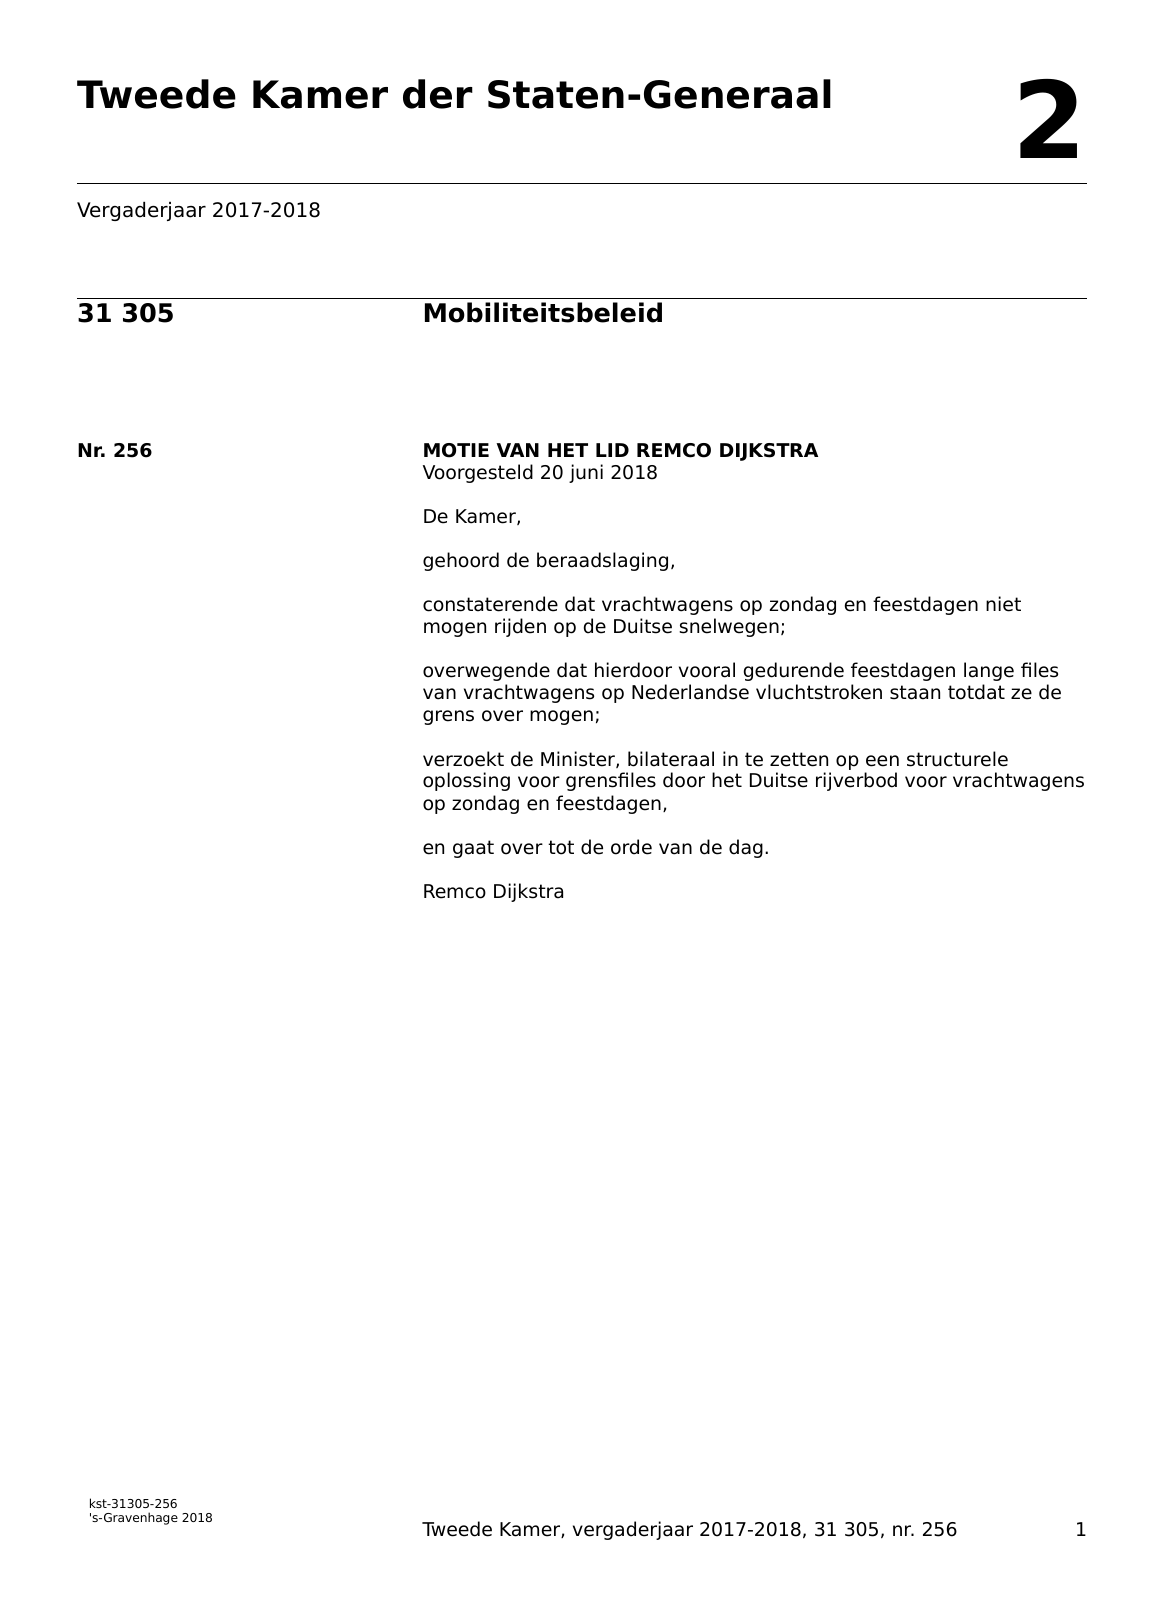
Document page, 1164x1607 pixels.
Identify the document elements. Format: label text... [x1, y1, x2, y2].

text en gaat over tot de orde van de dag. [422, 837, 1087, 858]
table_cell Vergaderjaar 2017-2018 [77, 184, 1087, 298]
subtitle 31 305 Mobiliteitsbeleid [77, 299, 1087, 329]
text overwegende dat hierdoor vooral gedurende feestdagen lange files van vrachtwagens op Nederlandse vluchtstroken staan totdat ze de grens over mogen; [422, 660, 1087, 726]
text 's-Gravenhage 2018 [88, 1511, 323, 1525]
text Voorgesteld 20 juni 2018 [422, 462, 1087, 484]
subtitle Nr. 256 MOTIE VAN HET LID REMCO DIJKSTRA [77, 440, 1087, 462]
table_header Tweede Kamer der Staten-Generaal [77, 59, 886, 183]
text Remco Dijkstra [422, 881, 1087, 903]
table_header 2 [886, 59, 1087, 183]
text constaterende dat vrachtwagens op zondag en feestdagen niet mogen rijden op de Duitse snelwegen; [422, 594, 1087, 638]
text verzoekt de Minister, bilateraal in te zetten op een structurele oplossing voor grensfiles door het Duitse rijverbod voor vrachtwagens op zondag en feestdagen, [422, 748, 1087, 814]
text kst-31305-256 [88, 1497, 323, 1511]
text De Kamer, [422, 506, 1087, 528]
text gehoord de beraadslaging, [422, 550, 1087, 572]
